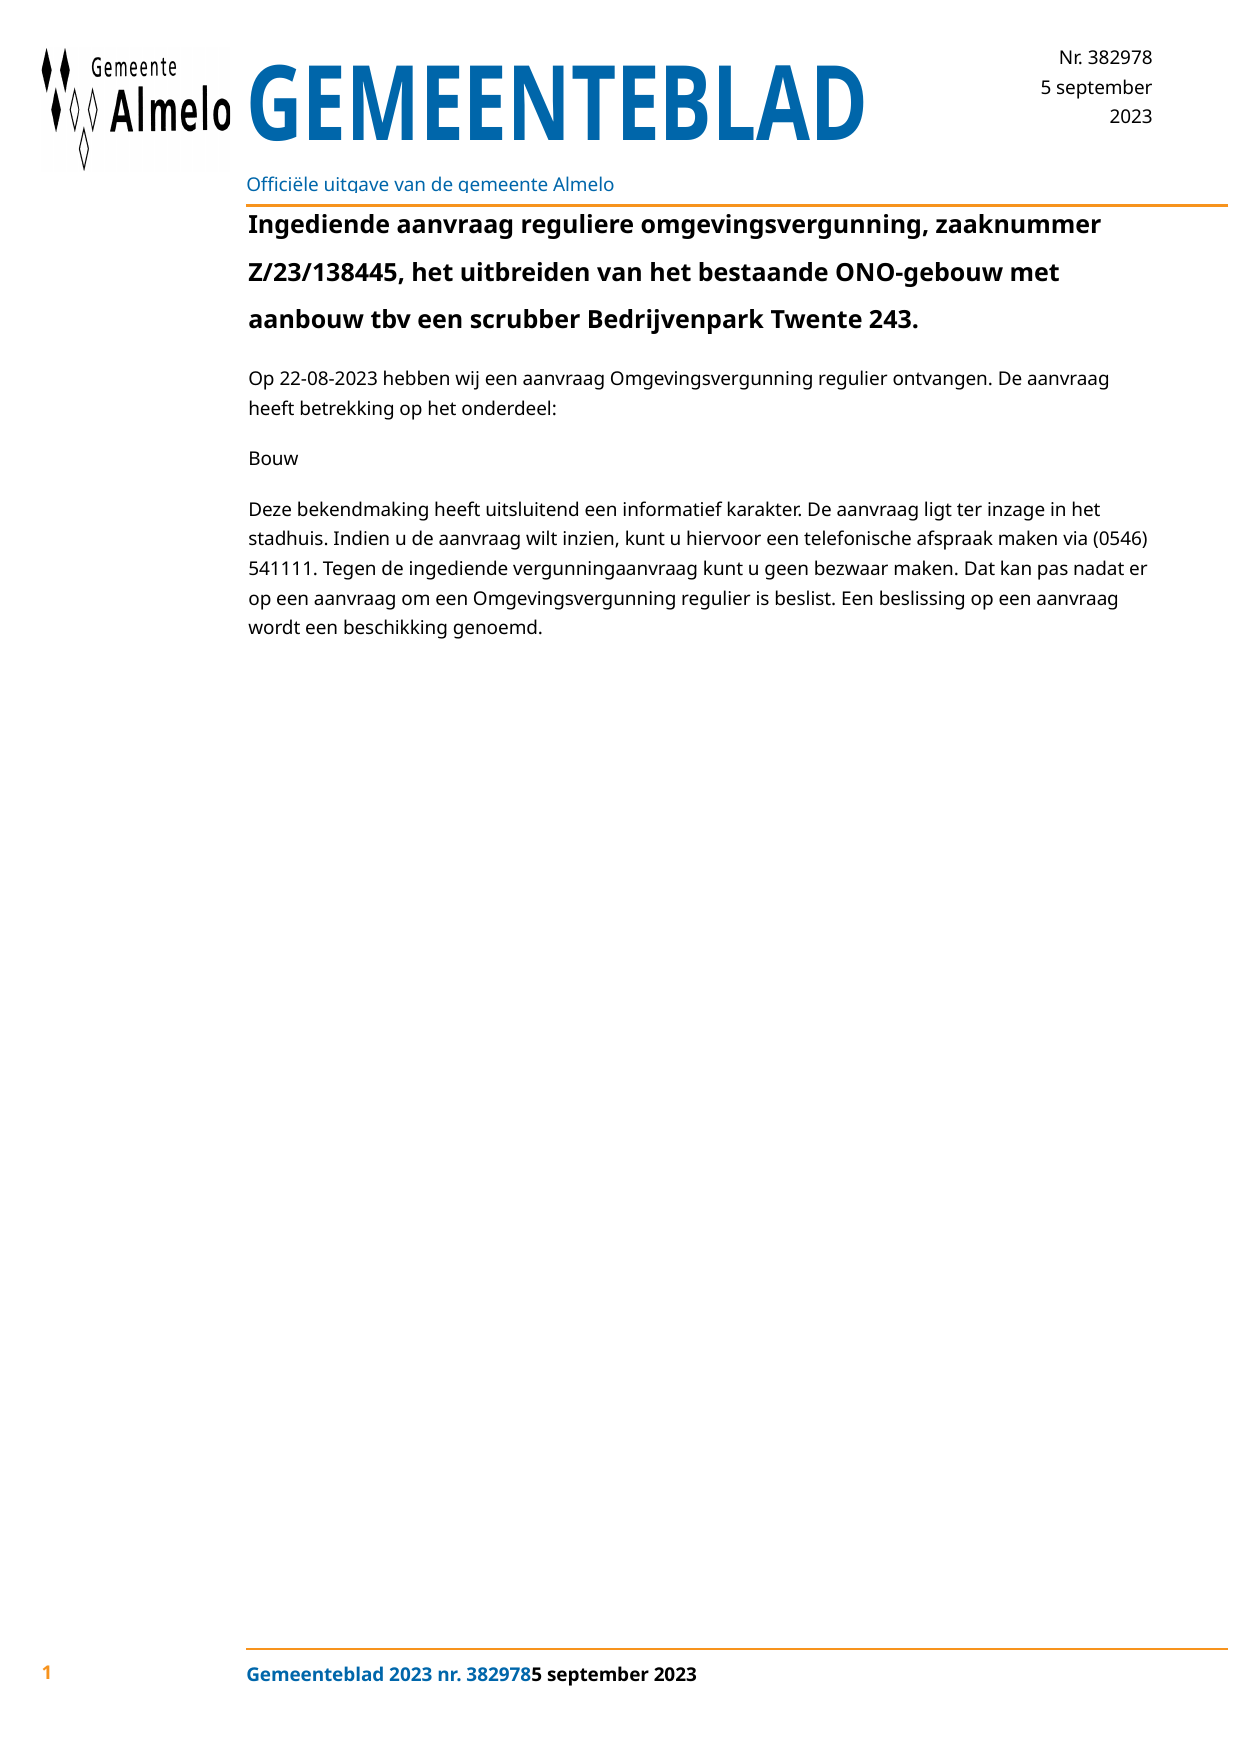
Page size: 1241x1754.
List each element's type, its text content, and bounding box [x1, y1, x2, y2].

text Ingediende aanvraag reguliere omgevingsvergunning, zaaknummer Z/23/138445, het uitbreiden van het bestaande ONO-gebouw met aanbouw tbv een scrubber Bedrijvenpark Twente 243. [248, 207, 1152, 336]
picture [41, 47, 231, 172]
text Deze bekendmaking heeft uitsluitend een informatief karakter. De aanvraag ligt ter inzage in het stadhuis. Indien u de aanvraag wilt inzien, kunt u hiervoor een telefonische afspraak maken via (0546) 541111. Tegen de ingediende vergunningaanvraag kunt u geen bezwaar maken. Dat kan pas nadat er op een aanvraag om een Omgevingsvergunning regulier is beslist. Een beslissing op een aanvraag wordt een beschikking genoemd. [248, 496, 1152, 640]
text Bouw [248, 446, 1152, 471]
text Op 22-08-2023 hebben wij een aanvraag Omgevingsvergunning regulier ontvangen. De aanvraag heeft betrekking op het onderdeel: [248, 366, 1152, 421]
